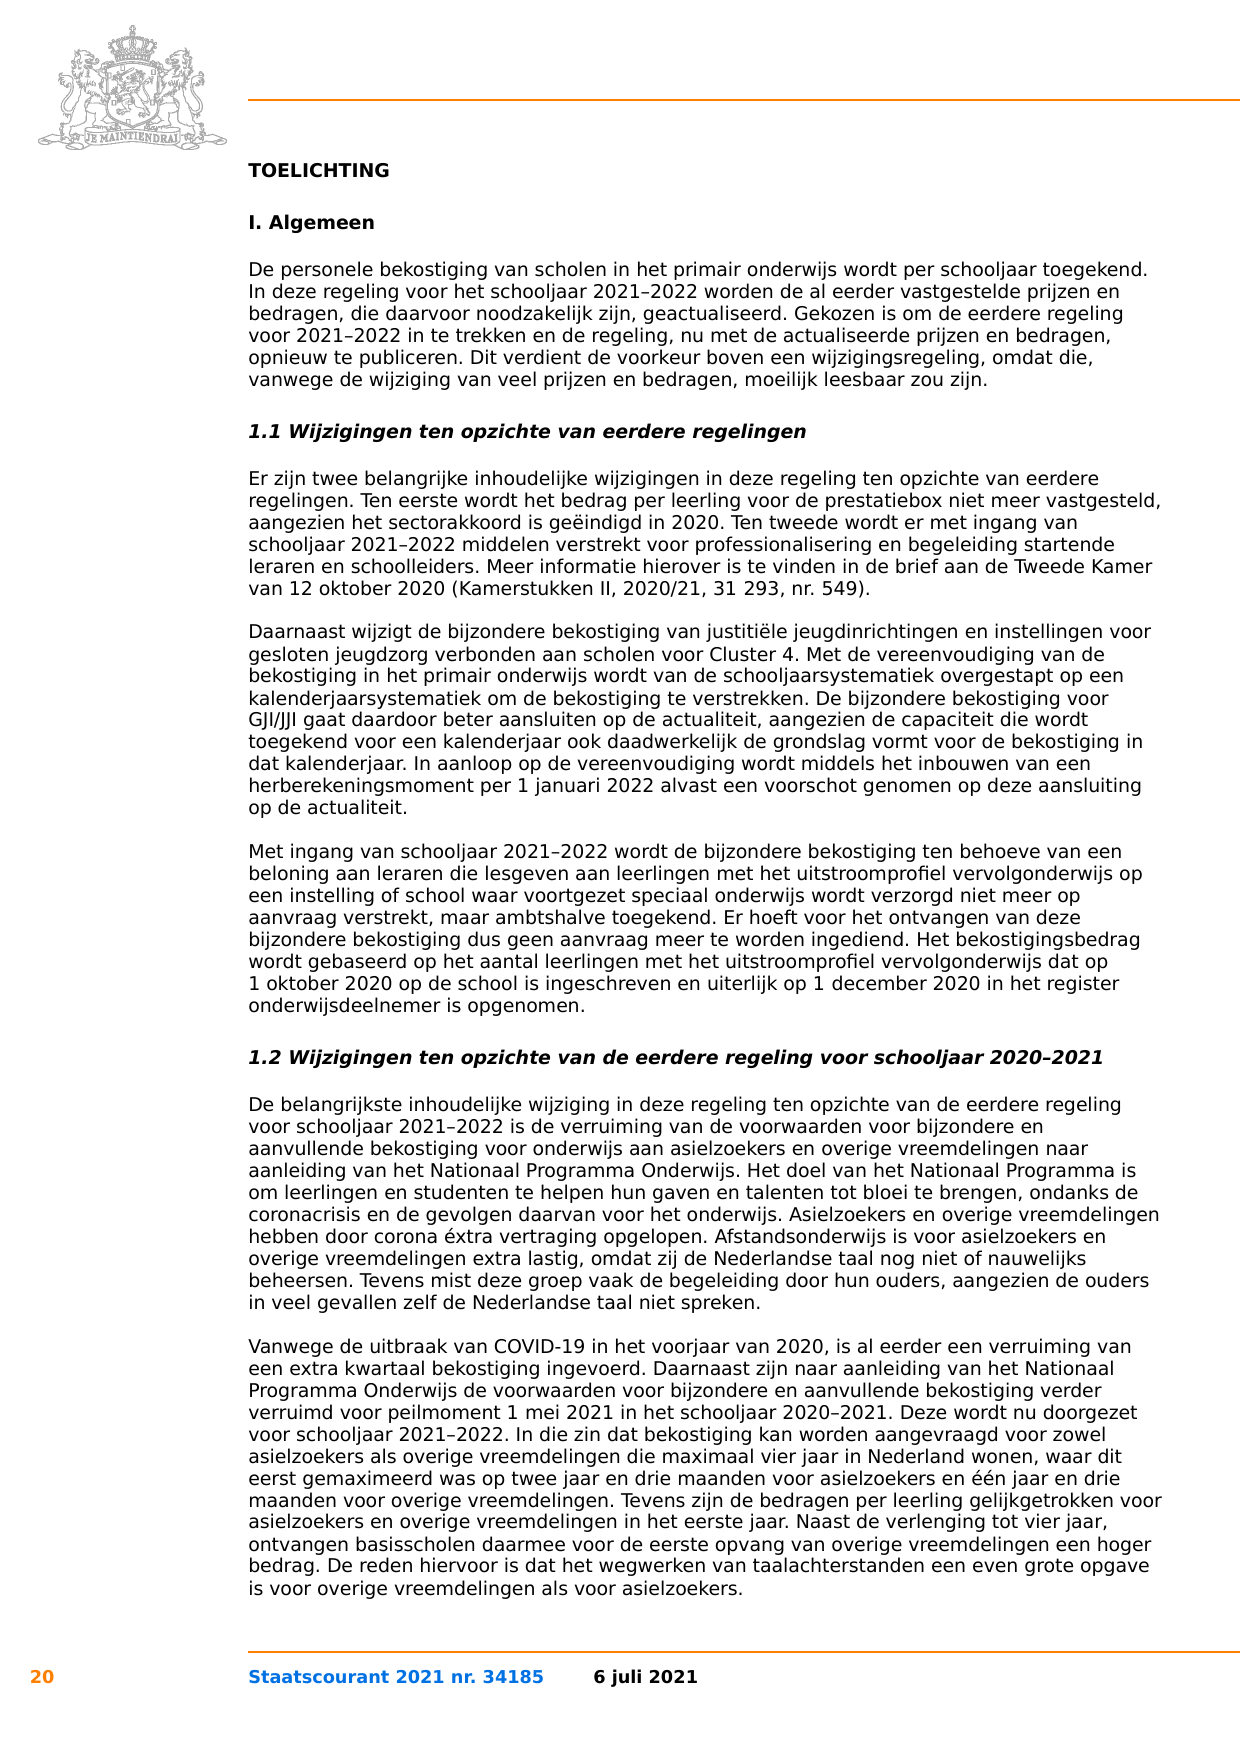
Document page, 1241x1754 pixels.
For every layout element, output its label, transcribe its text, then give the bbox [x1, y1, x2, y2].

picture [38, 25, 227, 150]
subtitle 1.2 Wijzigingen ten opzichte van de eerdere regeling voor schooljaar 2020–2021 [248, 1047, 1163, 1069]
text Met ingang van schooljaar 2021–2022 wordt de bijzondere bekostiging ten behoeve van een beloning aan leraren die lesgeven aan leerlingen met het uitstroomprofiel vervolgonderwijs op een instelling of school waar voortgezet speciaal onderwijs wordt verzorgd niet meer op aanvraag verstrekt, maar ambtshalve toegekend. Er hoeft voor het ontvangen van deze bijzondere bekostiging dus geen aanvraag meer te worden ingediend. Het bekostigingsbedrag wordt gebaseerd op het aantal leerlingen met het uitstroomprofiel vervolgonderwijs dat op 1 oktober 2020 op de school is ingeschreven en uiterlijk op 1 december 2020 in het register onderwijsdeelnemer is opgenomen. [248, 841, 1163, 1017]
text De belangrijkste inhoudelijke wijziging in deze regeling ten opzichte van de eerdere regeling voor schooljaar 2021–2022 is de verruiming van de voorwaarden voor bijzondere en aanvullende bekostiging voor onderwijs aan asielzoekers en overige vreemdelingen naar aanleiding van het Nationaal Programma Onderwijs. Het doel van het Nationaal Programma is om leerlingen en studenten te helpen hun gaven en talenten tot bloei te brengen, ondanks de coronacrisis en de gevolgen daarvan voor het onderwijs. Asielzoekers en overige vreemdelingen hebben door corona éxtra vertraging opgelopen. Afstandsonderwijs is voor asielzoekers en overige vreemdelingen extra lastig, omdat zij de Nederlandse taal nog niet of nauwelijks beheersen. Tevens mist deze groep vaak de begeleiding door hun ouders, aangezien de ouders in veel gevallen zelf de Nederlandse taal niet spreken. [248, 1094, 1163, 1314]
subtitle I. Algemeen [248, 212, 1163, 234]
text De personele bekostiging van scholen in het primair onderwijs wordt per schooljaar toegekend. In deze regeling voor het schooljaar 2021–2022 worden de al eerder vastgestelde prijzen en bedragen, die daarvoor noodzakelijk zijn, geactualiseerd. Gekozen is om de eerdere regeling voor 2021–2022 in te trekken en de regeling, nu met de actualiseerde prijzen en bedragen, opnieuw te publiceren. Dit verdient de voorkeur boven een wijzigingsregeling, omdat die, vanwege de wijziging van veel prijzen en bedragen, moeilijk leesbaar zou zijn. [248, 259, 1163, 391]
subtitle 1.1 Wijzigingen ten opzichte van eerdere regelingen [248, 421, 1163, 443]
text Daarnaast wijzigt de bijzondere bekostiging van justitiële jeugdinrichtingen en instellingen voor gesloten jeugdzorg verbonden aan scholen voor Cluster 4. Met de vereenvoudiging van de bekostiging in het primair onderwijs wordt van de schooljaarsystematiek overgestapt op een kalenderjaarsystematiek om de bekostiging te verstrekken. De bijzondere bekostiging voor GJI/JJI gaat daardoor beter aansluiten op de actualiteit, aangezien de capaciteit die wordt toegekend voor een kalenderjaar ook daadwerkelijk de grondslag vormt voor de bekostiging in dat kalenderjaar. In aanloop op de vereenvoudiging wordt middels het inbouwen van een herberekeningsmoment per 1 januari 2022 alvast een voorschot genomen op deze aansluiting op de actualiteit. [248, 621, 1163, 819]
text Er zijn twee belangrijke inhoudelijke wijzigingen in deze regeling ten opzichte van eerdere regelingen. Ten eerste wordt het bedrag per leerling voor de prestatiebox niet meer vastgesteld, aangezien het sectorakkoord is geëindigd in 2020. Ten tweede wordt er met ingang van schooljaar 2021–2022 middelen verstrekt voor professionalisering en begeleiding startende leraren en schoolleiders. Meer informatie hierover is te vinden in de brief aan de Tweede Kamer van 12 oktober 2020 (Kamerstukken II, 2020/21, 31 293, nr. 549). [248, 468, 1163, 599]
text Vanwege de uitbraak van COVID-19 in het voorjaar van 2020, is al eerder een verruiming van een extra kwartaal bekostiging ingevoerd. Daarnaast zijn naar aanleiding van het Nationaal Programma Onderwijs de voorwaarden voor bijzondere en aanvullende bekostiging verder verruimd voor peilmoment 1 mei 2021 in het schooljaar 2020–2021. Deze wordt nu doorgezet voor schooljaar 2021–2022. In die zin dat bekostiging kan worden aangevraagd voor zowel asielzoekers als overige vreemdelingen die maximaal vier jaar in Nederland wonen, waar dit eerst gemaximeerd was op twee jaar en drie maanden voor asielzoekers en één jaar en drie maanden voor overige vreemdelingen. Tevens zijn de bedragen per leerling gelijkgetrokken voor asielzoekers en overige vreemdelingen in het eerste jaar. Naast de verlenging tot vier jaar, ontvangen basisscholen daarmee voor de eerste opvang van overige vreemdelingen een hoger bedrag. De reden hiervoor is dat het wegwerken van taalachterstanden een even grote opgave is voor overige vreemdelingen als voor asielzoekers. [248, 1336, 1163, 1599]
subtitle TOELICHTING [248, 160, 1163, 182]
